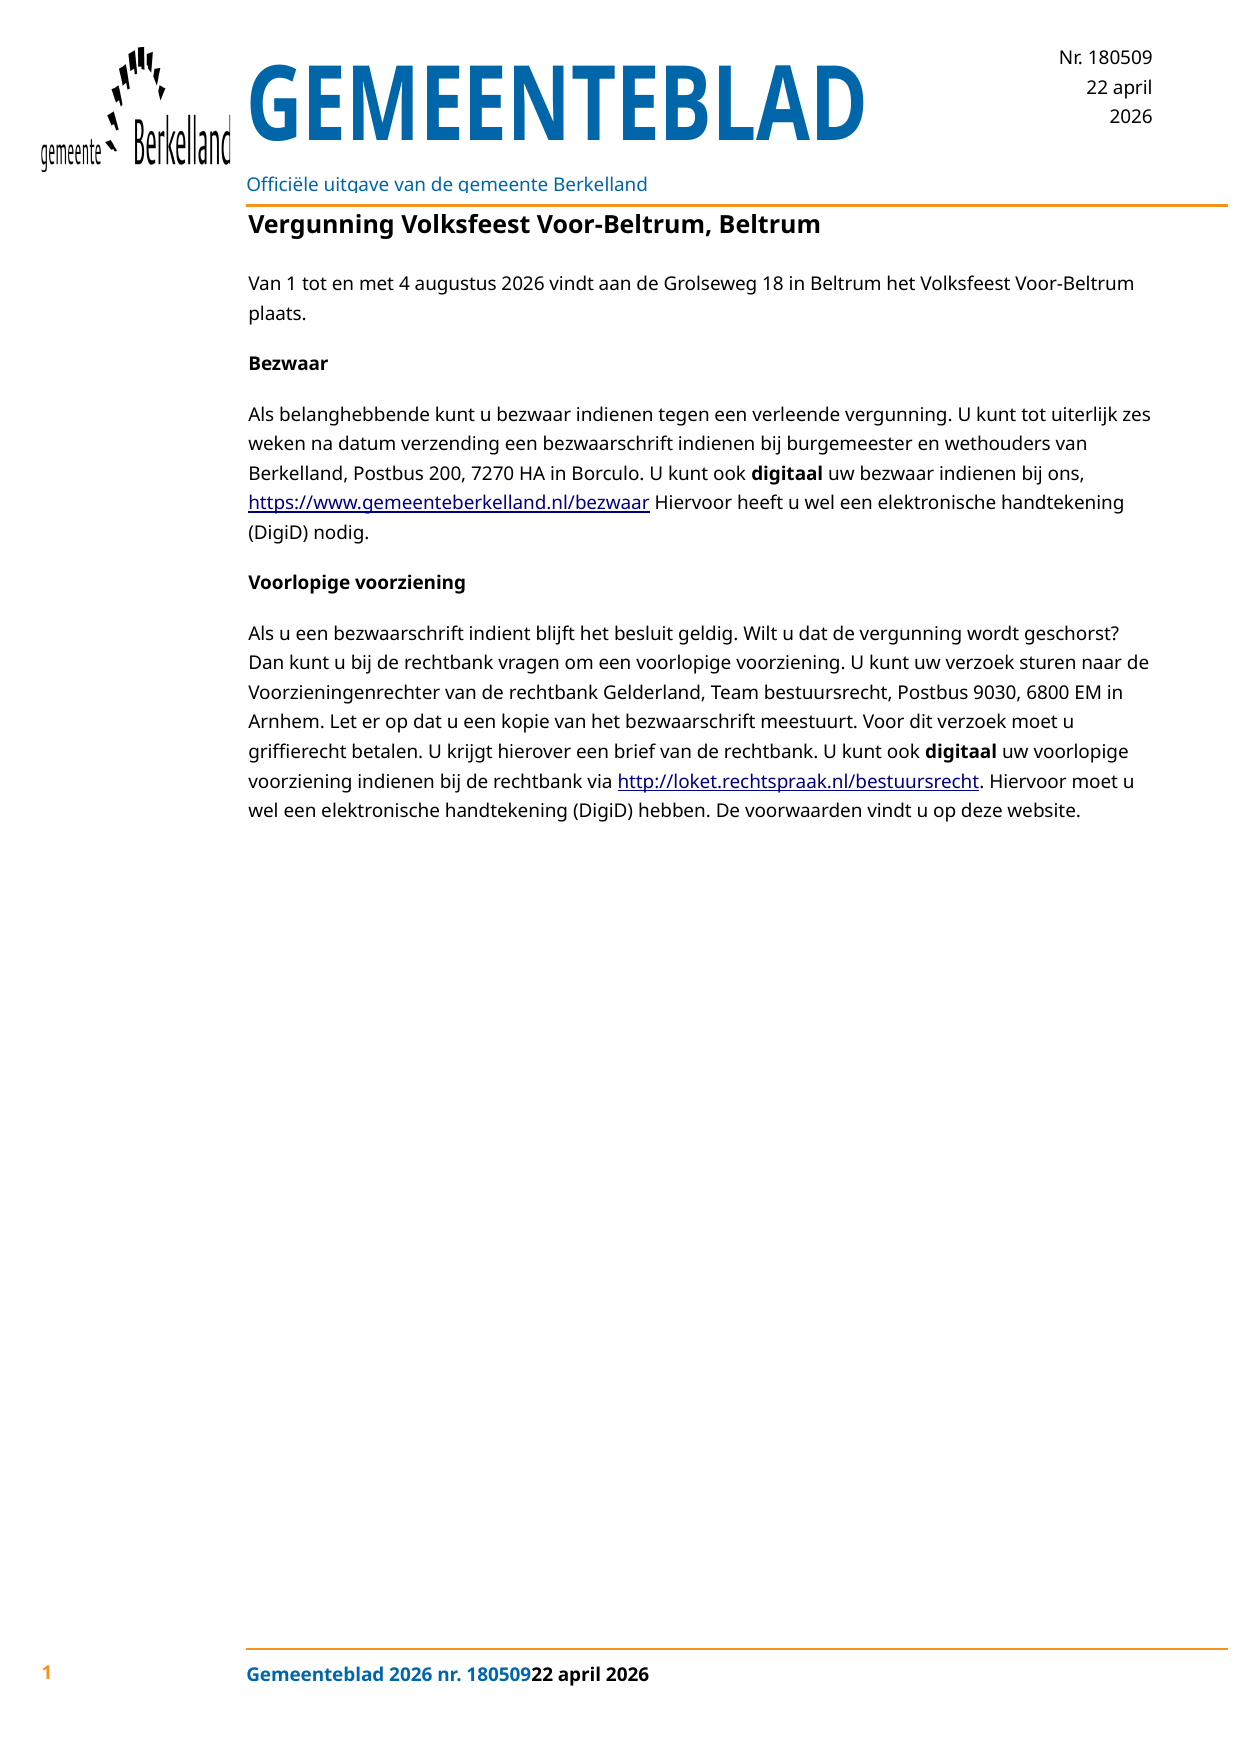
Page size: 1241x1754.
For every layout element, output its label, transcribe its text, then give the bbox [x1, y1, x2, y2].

text Voorlopige voorziening [248, 569, 1152, 595]
text Als u een bezwaarschrift indient blijft het besluit geldig. Wilt u dat de vergunning wordt geschorst? Dan kunt u bij de rechtbank vragen om een voorlopige voorziening. U kunt uw verzoek sturen naar de Voorzieningenrechter van de rechtbank Gelderland, Team bestuursrecht, Postbus 9030, 6800 EM in Arnhem. Let er op dat u een kopie van het bezwaarschrift meestuurt. Voor dit verzoek moet u griffierecht betalen. U krijgt hierover een brief van de rechtbank. U kunt ook digitaal uw voorlopige voorziening indienen bij de rechtbank via http://loket.rechtspraak.nl/bestuursrecht. Hiervoor moet u wel een elektronische handtekening (DigiD) hebben. De voorwaarden vindt u op deze website. [248, 620, 1152, 823]
text Als belanghebbende kunt u bezwaar indienen tegen een verleende vergunning. U kunt tot uiterlijk zes weken na datum verzending een bezwaarschrift indienen bij burgemeester en wethouders van Berkelland, Postbus 200, 7270 HA in Borculo. U kunt ook digitaal uw bezwaar indienen bij ons, https://www.gemeenteberkelland.nl/bezwaar Hiervoor heeft u wel een elektronische handtekening (DigiD) nodig. [248, 401, 1152, 545]
text Van 1 tot en met 4 augustus 2026 vindt aan de Grolseweg 18 in Beltrum het Volksfeest Voor-Beltrum plaats. [248, 270, 1152, 326]
text Vergunning Volksfeest Voor-Beltrum, Beltrum [248, 207, 1152, 241]
text Bezwaar [248, 350, 1152, 376]
picture [41, 47, 231, 172]
